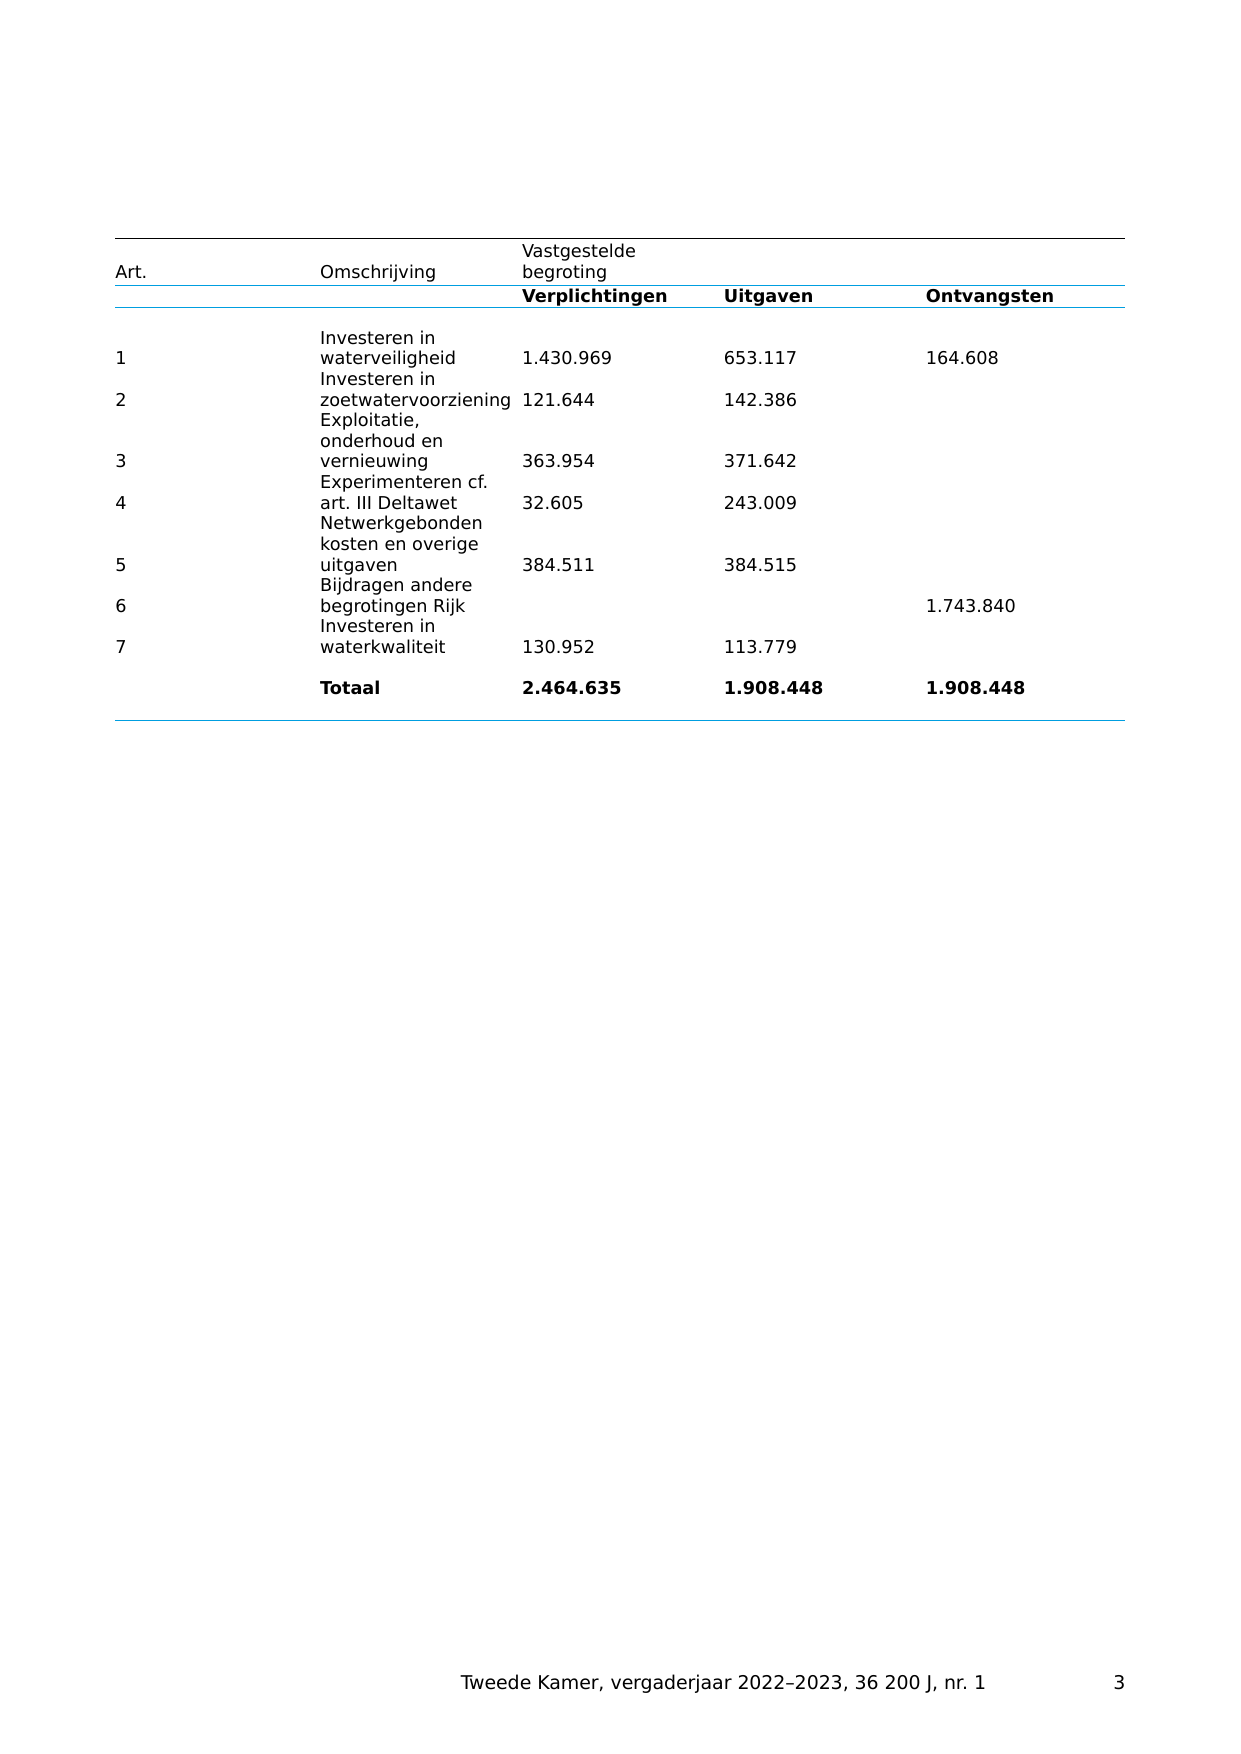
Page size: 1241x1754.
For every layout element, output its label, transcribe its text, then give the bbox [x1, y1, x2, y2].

table_cell Investeren in waterveiligheid [317, 328, 519, 369]
table_cell 384.511 [519, 513, 721, 575]
table_cell [923, 308, 1125, 328]
table_cell 2 [115, 369, 317, 410]
table_cell 4 [115, 472, 317, 513]
table_cell Experimenteren cf. art. III Deltawet [317, 472, 519, 513]
table_cell Vastgestelde begroting [519, 239, 721, 285]
table_cell 3 [115, 410, 317, 472]
table_cell 1 [115, 328, 317, 369]
table_cell Investeren in waterkwaliteit [317, 616, 519, 658]
table_cell [317, 658, 519, 678]
table_cell 384.515 [721, 513, 923, 575]
table_cell 1.430.969 [519, 328, 721, 369]
table_cell [519, 699, 721, 719]
table_cell [721, 239, 923, 285]
table_cell 5 [115, 513, 317, 575]
table_cell [923, 513, 1125, 575]
table_cell [721, 575, 923, 616]
table_cell [721, 308, 923, 328]
table_cell Uitgaven [721, 286, 923, 306]
table_cell 7 [115, 616, 317, 658]
table_cell Omschrijving [317, 239, 519, 285]
table_header Vastgestelde begrotingsstaat van het Deltafonds (J) voor het jaar 2023 (bedragen x € 1.000) [115, 213, 1125, 238]
table_cell [721, 658, 923, 678]
table_cell [923, 369, 1125, 410]
table_cell [923, 699, 1125, 719]
table_cell Totaal [317, 678, 519, 699]
table_cell [115, 678, 317, 699]
table_cell 130.952 [519, 616, 721, 658]
table_cell [317, 699, 519, 719]
table_cell [923, 658, 1125, 678]
table_cell [115, 699, 317, 719]
table_cell Art. [115, 239, 317, 285]
table_cell [519, 308, 721, 328]
table_cell 1.908.448 [923, 678, 1125, 699]
table_cell [721, 699, 923, 719]
table_cell 121.644 [519, 369, 721, 410]
table_cell 1.908.448 [721, 678, 923, 699]
table_cell 653.117 [721, 328, 923, 369]
table_cell 113.779 [721, 616, 923, 658]
table_cell [115, 308, 317, 328]
table_cell 142.386 [721, 369, 923, 410]
table_cell [317, 308, 519, 328]
table_cell Exploitatie, onderhoud en vernieuwing [317, 410, 519, 472]
table_cell [519, 575, 721, 616]
table_cell 2.464.635 [519, 678, 721, 699]
table_cell Investeren in zoetwatervoorziening [317, 369, 519, 410]
table_cell 243.009 [721, 472, 923, 513]
table_cell 371.642 [721, 410, 923, 472]
table_cell [115, 658, 317, 678]
table_cell 363.954 [519, 410, 721, 472]
table_cell [317, 286, 519, 306]
table_cell 164.608 [923, 328, 1125, 369]
table_cell Ontvangsten [923, 286, 1125, 306]
table_cell Verplichtingen [519, 286, 721, 306]
table_cell 6 [115, 575, 317, 616]
table_cell [519, 658, 721, 678]
table_cell 32.605 [519, 472, 721, 513]
table_cell [923, 616, 1125, 658]
table_cell 1.743.840 [923, 575, 1125, 616]
table_cell Bijdragen andere begrotingen Rijk [317, 575, 519, 616]
table_cell [923, 410, 1125, 472]
table_cell [923, 239, 1125, 285]
table_cell [923, 472, 1125, 513]
table_cell [115, 286, 317, 306]
table_cell Netwerkgebonden kosten en overige uitgaven [317, 513, 519, 575]
